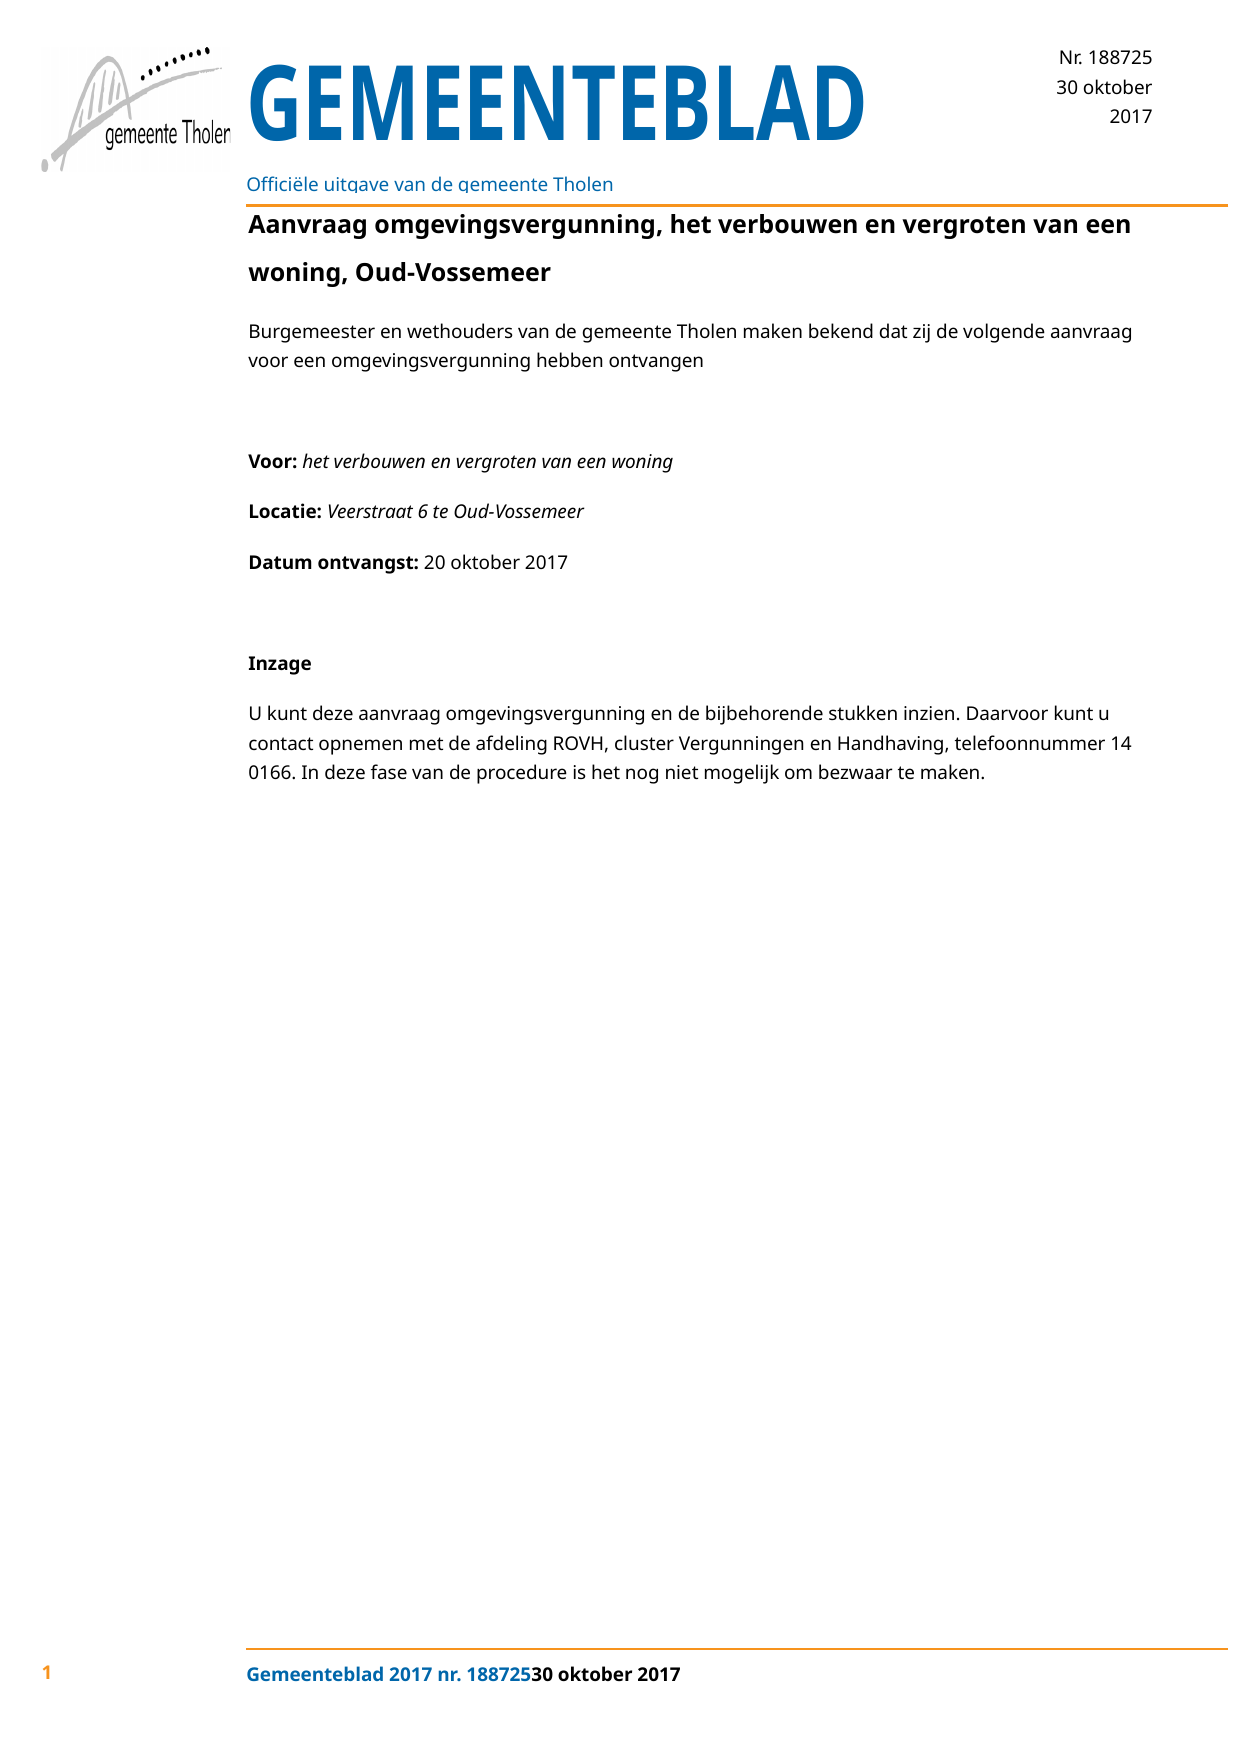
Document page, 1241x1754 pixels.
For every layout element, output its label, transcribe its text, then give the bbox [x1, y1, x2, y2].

text U kunt deze aanvraag omgevingsvergunning en de bijbehorende stukken inzien. Daarvoor kunt u contact opnemen met de afdeling ROVH, cluster Vergunningen en Handhaving, telefoonnummer 14 0166. In deze fase van de procedure is het nog niet mogelijk om bezwaar te maken. [248, 700, 1152, 785]
text Voor: het verbouwen en vergroten van een woning [248, 448, 1152, 474]
picture [41, 47, 231, 172]
text Inzage [248, 650, 1152, 676]
text Aanvraag omgevingsvergunning, het verbouwen en vergroten van een woning, Oud-Vossemeer [248, 207, 1152, 288]
text Locatie: Veerstraat 6 te Oud-Vossemeer [248, 499, 1152, 524]
text Datum ontvangst: 20 oktober 2017 [248, 549, 1152, 575]
text Burgemeester en wethouders van de gemeente Tholen maken bekend dat zij de volgende aanvraag voor een omgevingsvergunning hebben ontvangen [248, 318, 1152, 373]
